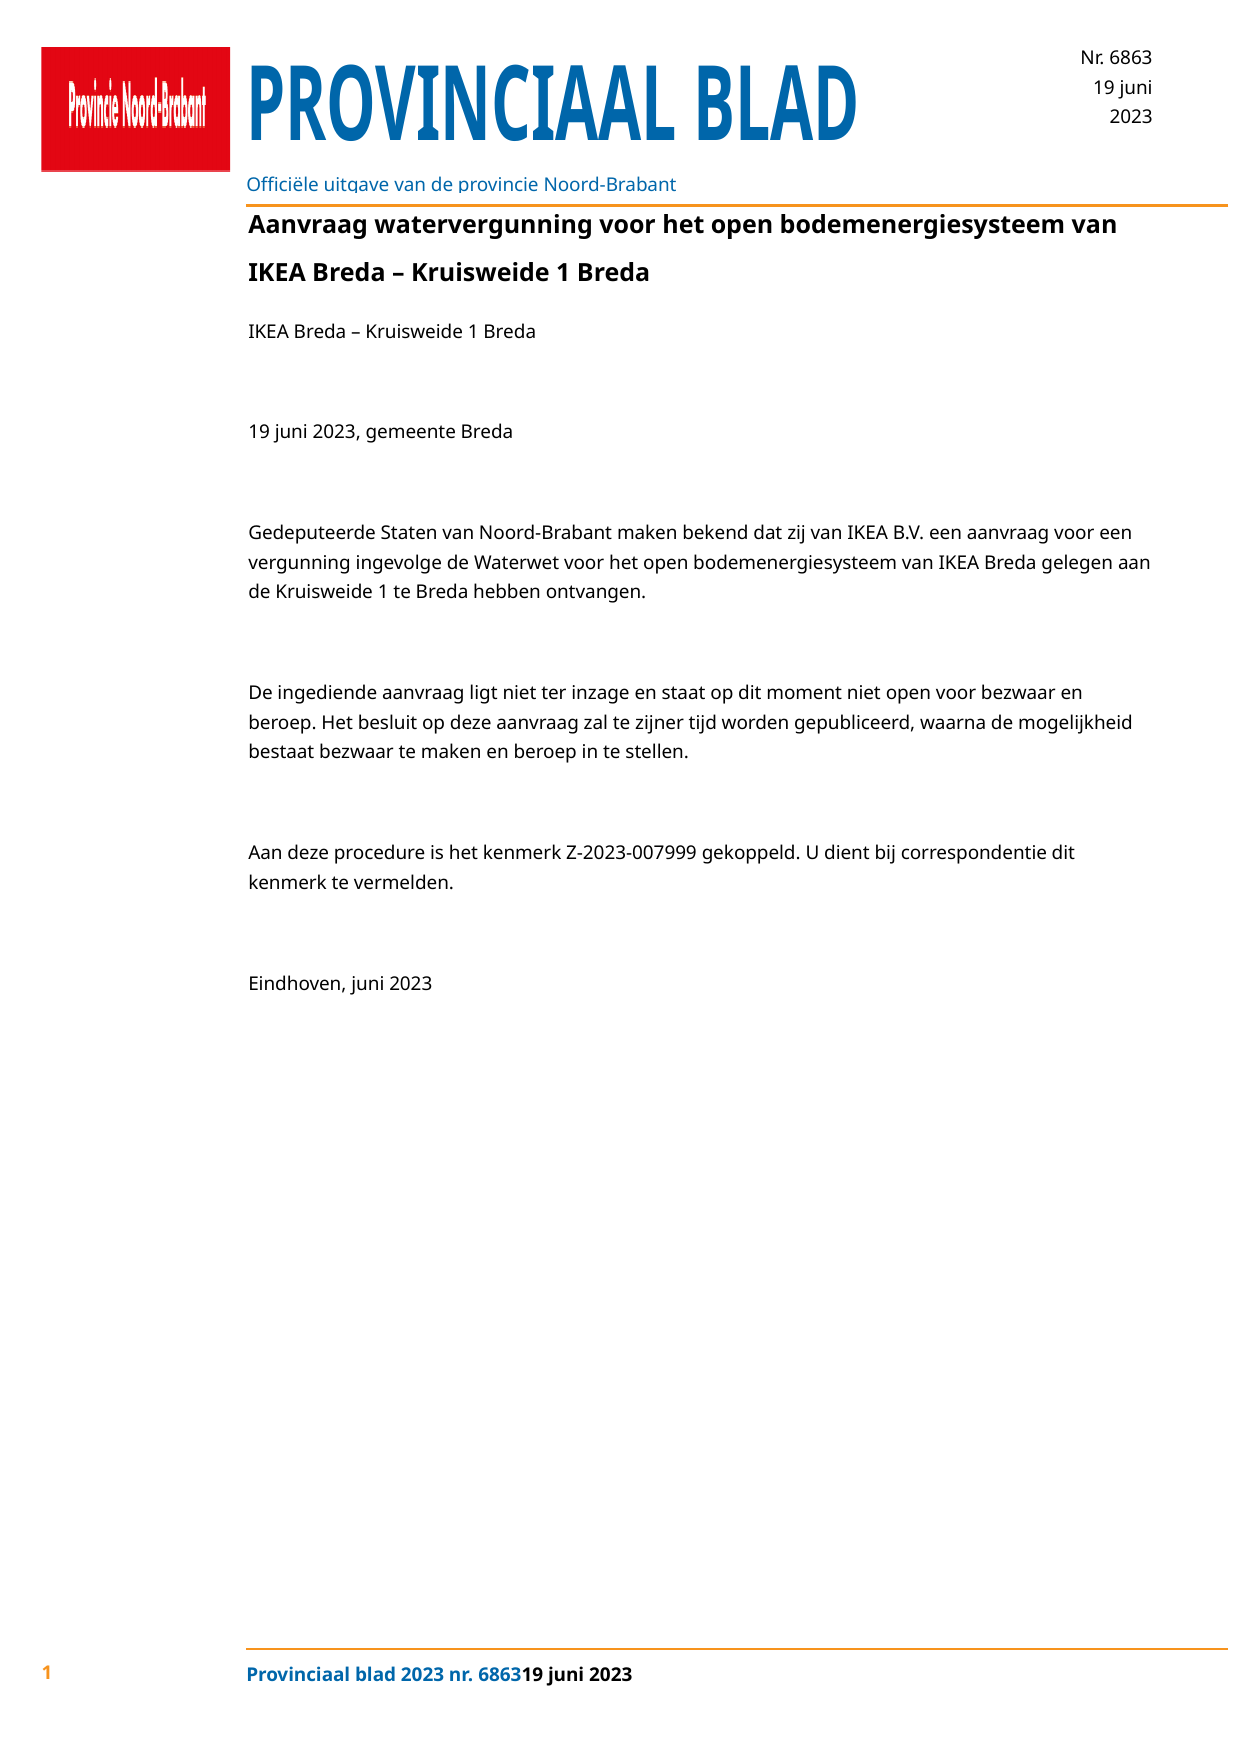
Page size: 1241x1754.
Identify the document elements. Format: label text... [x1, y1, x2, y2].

text IKEA Breda – Kruisweide 1 Breda [248, 318, 1152, 344]
text 19 juni 2023, gemeente Breda [248, 419, 1152, 444]
text De ingediende aanvraag ligt niet ter inzage en staat op dit moment niet open voor bezwaar en beroep. Het besluit op deze aanvraag zal te zijner tijd worden gepubliceerd, waarna de mogelijkheid bestaat bezwaar te maken en beroep in te stellen. [248, 679, 1152, 764]
text Aan deze procedure is het kenmerk Z-2023-007999 gekoppeld. U dient bij correspondentie dit kenmerk te vermelden. [248, 839, 1152, 895]
picture [41, 47, 231, 172]
text Eindhoven, juni 2023 [248, 970, 1152, 996]
text Aanvraag watervergunning voor het open bodemenergiesysteem van IKEA Breda – Kruisweide 1 Breda [248, 207, 1152, 288]
text Gedeputeerde Staten van Noord-Brabant maken bekend dat zij van IKEA B.V. een aanvraag voor een vergunning ingevolge de Waterwet voor het open bodemenergiesysteem van IKEA Breda gelegen aan de Kruisweide 1 te Breda hebben ontvangen. [248, 519, 1152, 604]
